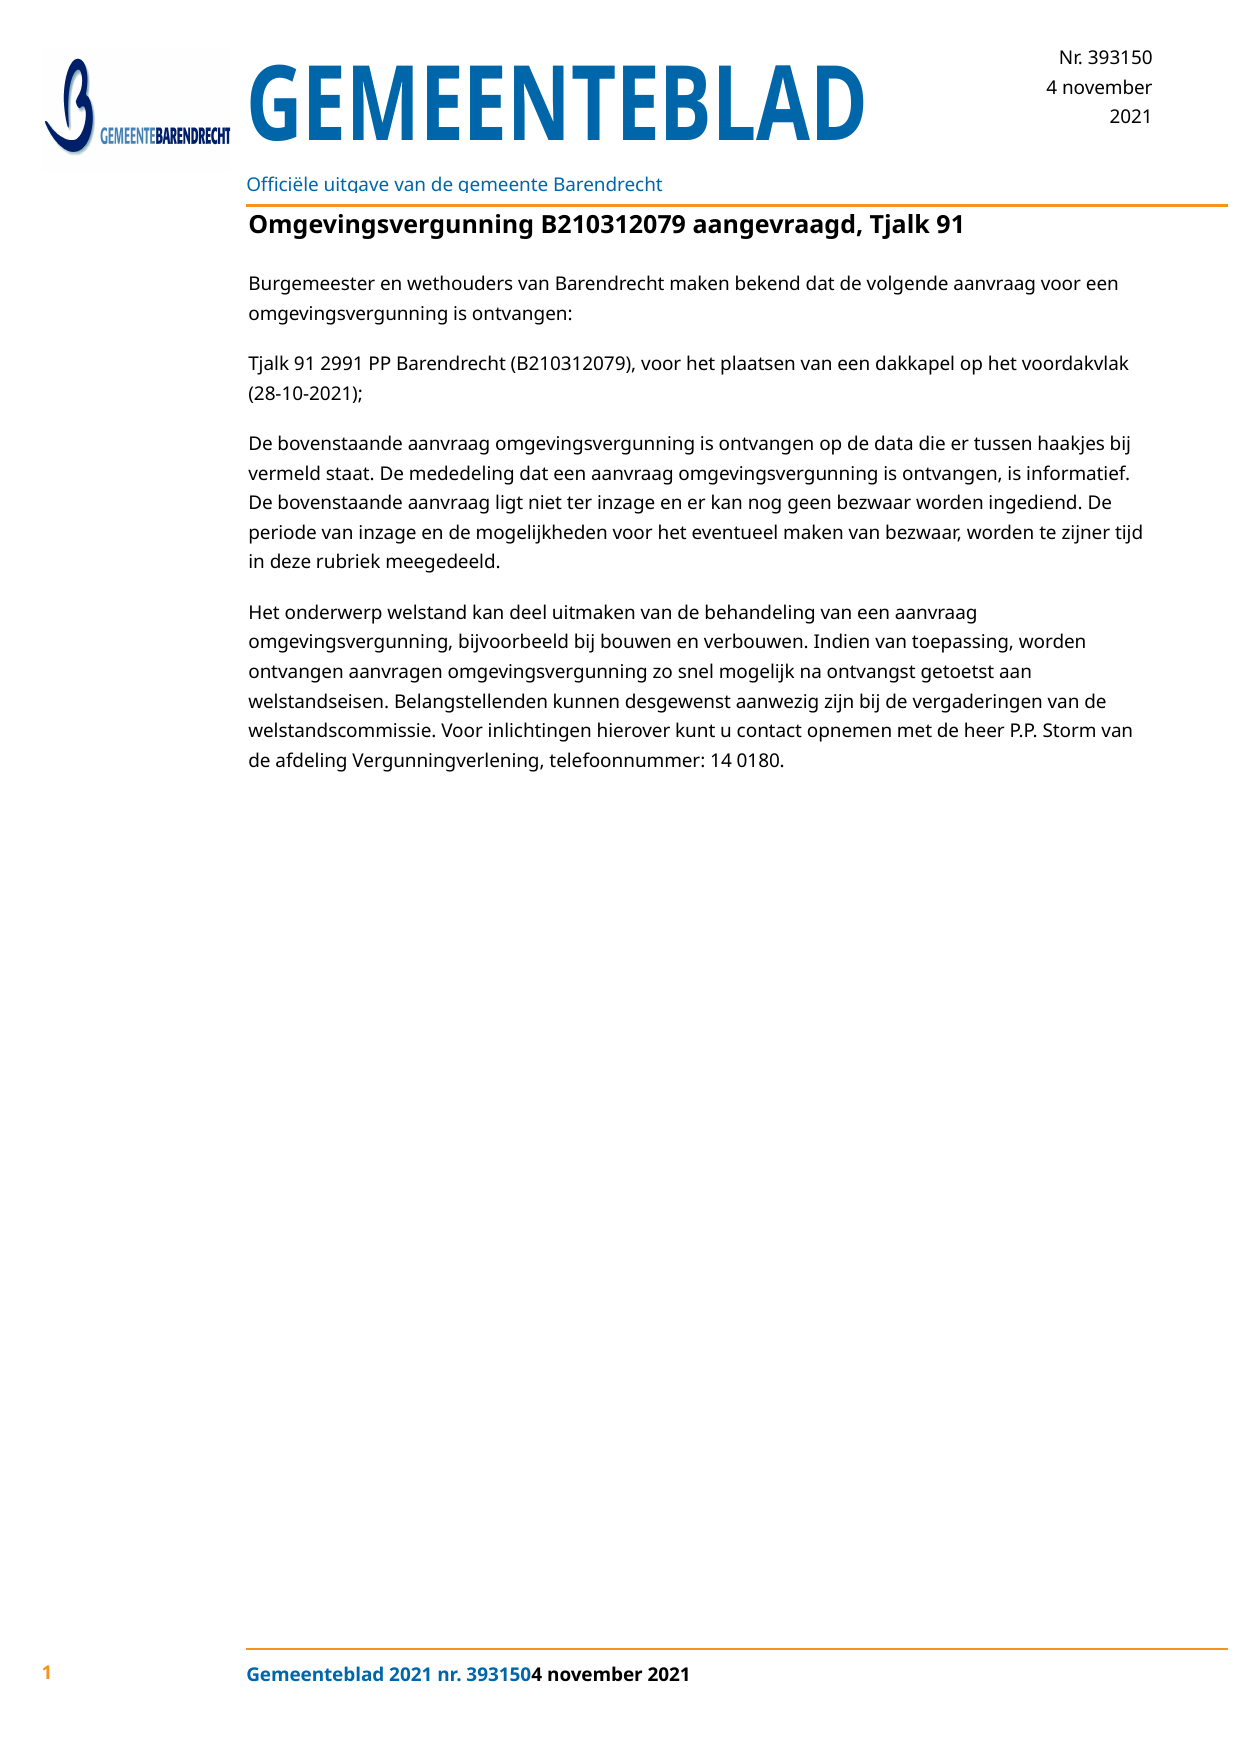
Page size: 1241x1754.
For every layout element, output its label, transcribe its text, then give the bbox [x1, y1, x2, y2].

text Tjalk 91 2991 PP Barendrecht (B210312079), voor het plaatsen van een dakkapel op het voordakvlak (28-10-2021); [248, 350, 1152, 406]
text De bovenstaande aanvraag omgevingsvergunning is ontvangen op de data die er tussen haakjes bij vermeld staat. De mededeling dat een aanvraag omgevingsvergunning is ontvangen, is informatief. De bovenstaande aanvraag ligt niet ter inzage en er kan nog geen bezwaar worden ingediend. De periode van inzage en de mogelijkheden voor het eventueel maken van bezwaar, worden te zijner tijd in deze rubriek meegedeeld. [248, 430, 1152, 574]
text Omgevingsvergunning B210312079 aangevraagd, Tjalk 91 [248, 207, 1152, 241]
text Burgemeester en wethouders van Barendrecht maken bekend dat de volgende aanvraag voor een omgevingsvergunning is ontvangen: [248, 270, 1152, 326]
text Het onderwerp welstand kan deel uitmaken van de behandeling van een aanvraag omgevingsvergunning, bijvoorbeeld bij bouwen en verbouwen. Indien van toepassing, worden ontvangen aanvragen omgevingsvergunning zo snel mogelijk na ontvangst getoetst aan welstandseisen. Belangstellenden kunnen desgewenst aanwezig zijn bij de vergaderingen van de welstandscommissie. Voor inlichtingen hierover kunt u contact opnemen met de heer P.P. Storm van de afdeling Vergunningverlening, telefoonnummer: 14 0180. [248, 599, 1152, 773]
picture [41, 47, 231, 172]
